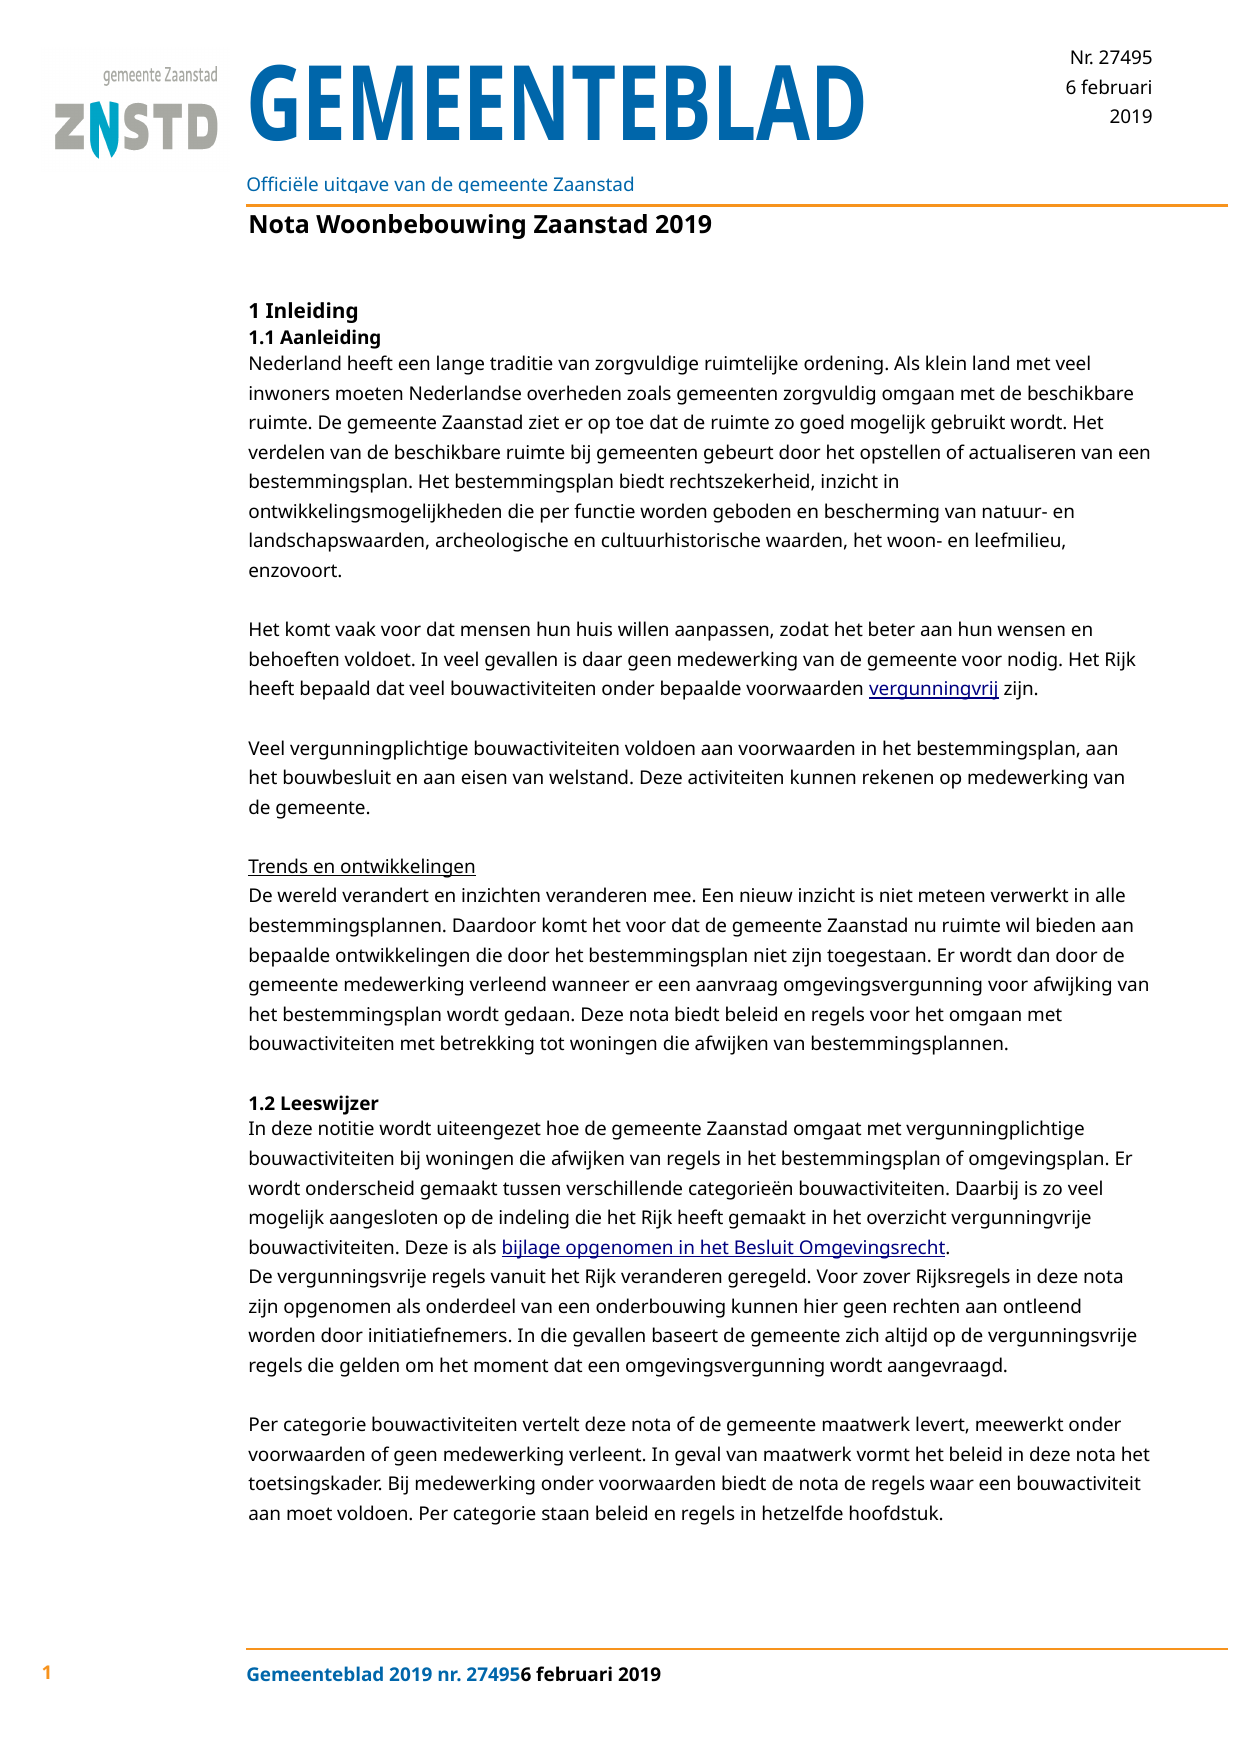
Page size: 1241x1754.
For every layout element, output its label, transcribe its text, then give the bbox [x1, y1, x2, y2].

text Per categorie bouwactiviteiten vertelt deze nota of de gemeente maatwerk levert, meewerkt onder voorwaarden of geen medewerking verleent. In geval van maatwerk vormt het beleid in deze nota het toetsingskader. Bij medewerking onder voorwaarden biedt de nota de regels waar een bouwactiviteit aan moet voldoen. Per categorie staan beleid en regels in hetzelfde hoofdstuk. [248, 1411, 1152, 1526]
text De vergunningsvrije regels vanuit het Rijk veranderen geregeld. Voor zover Rijksregels in deze nota zijn opgenomen als onderdeel van een onderbouwing kunnen hier geen rechten aan ontleend worden door initiatiefnemers. In die gevallen baseert de gemeente zich altijd op de vergunningsvrije regels die gelden om het moment dat een omgevingsvergunning wordt aangevraagd. [248, 1263, 1152, 1378]
text Veel vergunningplichtige bouwactiviteiten voldoen aan voorwaarden in het bestemmingsplan, aan het bouwbesluit en aan eisen van welstand. Deze activiteiten kunnen rekenen op medewerking van de gemeente. [248, 735, 1152, 820]
text In deze notitie wordt uiteengezet hoe de gemeente Zaanstad omgaat met vergunningplichtige bouwactiviteiten bij woningen die afwijken van regels in het bestemmingsplan of omgevingsplan. Er wordt onderscheid gemaakt tussen verschillende categorieën bouwactiviteiten. Daarbij is zo veel mogelijk aangesloten op de indeling die het Rijk heeft gemaakt in het overzicht vergunningvrije bouwactiviteiten. Deze is als bijlage opgenomen in het Besluit Omgevingsrecht. [248, 1116, 1152, 1259]
text Trends en ontwikkelingen [248, 853, 1152, 879]
text 1 Inleiding [248, 296, 1152, 324]
text 1.2 Leeswijzer [248, 1090, 1152, 1116]
text Het komt vaak voor dat mensen hun huis willen aanpassen, zodat het beter aan hun wensen en behoeften voldoet. In veel gevallen is daar geen medewerking van de gemeente voor nodig. Het Rijk heeft bepaald dat veel bouwactiviteiten onder bepaalde voorwaarden vergunningvrij zijn. [248, 616, 1152, 701]
text Nota Woonbebouwing Zaanstad 2019 [248, 207, 1152, 241]
text De wereld verandert en inzichten veranderen mee. Een nieuw inzicht is niet meteen verwerkt in alle bestemmingsplannen. Daardoor komt het voor dat de gemeente Zaanstad nu ruimte wil bieden aan bepaalde ontwikkelingen die door het bestemmingsplan niet zijn toegestaan. Er wordt dan door de gemeente medewerking verleend wanneer er een aanvraag omgevingsvergunning voor afwijking van het bestemmingsplan wordt gedaan. Deze nota biedt beleid en regels voor het omgaan met bouwactiviteiten met betrekking tot woningen die afwijken van bestemmingsplannen. [248, 883, 1152, 1056]
text 1.1 Aanleiding [248, 324, 1152, 350]
text Nederland heeft een lange traditie van zorgvuldige ruimtelijke ordening. Als klein land met veel inwoners moeten Nederlandse overheden zoals gemeenten zorgvuldig omgaan met de beschikbare ruimte. De gemeente Zaanstad ziet er op toe dat de ruimte zo goed mogelijk gebruikt wordt. Het verdelen van de beschikbare ruimte bij gemeenten gebeurt door het opstellen of actualiseren van een bestemmingsplan. Het bestemmingsplan biedt rechtszekerheid, inzicht in ontwikkelingsmogelijkheden die per functie worden geboden en bescherming van natuur- en landschapswaarden, archeologische en cultuurhistorische waarden, het woon- en leefmilieu, enzovoort. [248, 350, 1152, 583]
picture [41, 47, 231, 172]
